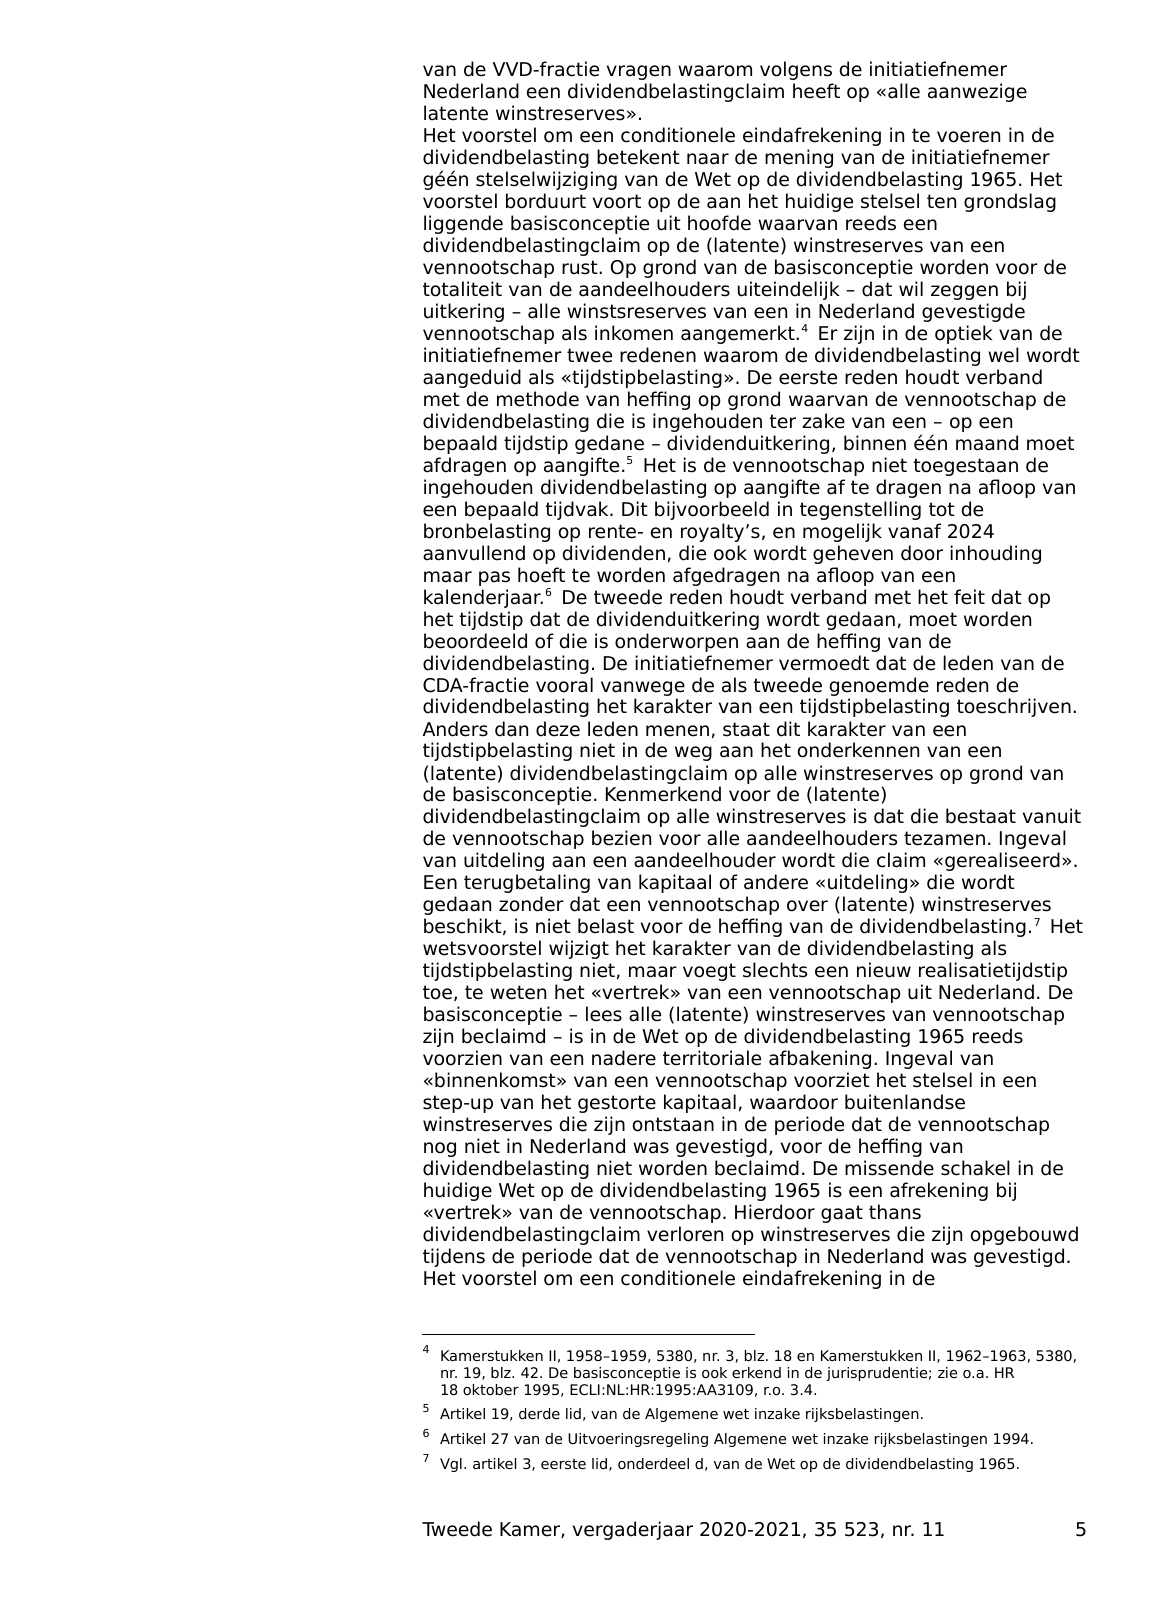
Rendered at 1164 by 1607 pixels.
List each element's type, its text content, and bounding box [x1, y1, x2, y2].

text Artikel 19, derde lid, van de Algemene wet inzake rijksbelastingen. [422, 1402, 1087, 1424]
text Artikel 27 van de Uitvoeringsregeling Algemene wet inzake rijksbelastingen 1994. [422, 1427, 1087, 1449]
text Kamerstukken II, 1958–1959, 5380, nr. 3, blz. 18 en Kamerstukken II, 1962–1963, 5380, nr. 19, blz. 42. De basisconceptie is ook erkend in de jurisprudentie; zie o.a. HR 18 oktober 1995, ECLI:NL:HR:1995:AA3109, r.o. 3.4. [422, 1343, 1087, 1399]
text van de VVD-fractie vragen waarom volgens de initiatiefnemer Nederland een dividendbelastingclaim heeft op «alle aanwezige latente winstreserves». [422, 59, 1087, 125]
text Het voorstel om een conditionele eindafrekening in te voeren in de dividendbelasting betekent naar de mening van de initiatiefnemer géén stelselwijziging van de Wet op de dividendbelasting 1965. Het voorstel borduurt voort op de aan het huidige stelsel ten grondslag liggende basisconceptie uit hoofde waarvan reeds een dividendbelastingclaim op de (latente) winstreserves van een vennootschap rust. Op grond van de basisconceptie worden voor de totaliteit van de aandeelhouders uiteindelijk – dat wil zeggen bij uitkering – alle winstsreserves van een in Nederland gevestigde vennootschap als inkomen aangemerkt. Er zijn in de optiek van de initiatiefnemer twee redenen waarom de dividendbelasting wel wordt aangeduid als «tijdstipbelasting». De eerste reden houdt verband met de methode van heffing op grond waarvan de vennootschap de dividendbelasting die is ingehouden ter zake van een – op een bepaald tijdstip gedane – dividenduitkering, binnen één maand moet afdragen op aangifte. Het is de vennootschap niet toegestaan de ingehouden dividendbelasting op aangifte af te dragen na afloop van een bepaald tijdvak. Dit bijvoorbeeld in tegenstelling tot de bronbelasting op rente- en royalty’s, en mogelijk vanaf 2024 aanvullend op dividenden, die ook wordt geheven door inhouding maar pas hoeft te worden afgedragen na afloop van een kalenderjaar. De tweede reden houdt verband met het feit dat op het tijdstip dat de dividenduitkering wordt gedaan, moet worden beoordeeld of die is onderworpen aan de heffing van de dividendbelasting. De initiatiefnemer vermoedt dat de leden van de CDA-fractie vooral vanwege de als tweede genoemde reden de dividendbelasting het karakter van een tijdstipbelasting toeschrijven. Anders dan deze leden menen, staat dit karakter van een tijdstipbelasting niet in de weg aan het onderkennen van een (latente) dividendbelastingclaim op alle winstreserves op grond van de basisconceptie. Kenmerkend voor de (latente) dividendbelastingclaim op alle winstreserves is dat die bestaat vanuit de vennootschap bezien voor alle aandeelhouders tezamen. Ingeval van uitdeling aan een aandeelhouder wordt die claim «gerealiseerd». Een terugbetaling van kapitaal of andere «uitdeling» die wordt gedaan zonder dat een vennootschap over (latente) winstreserves beschikt, is niet belast voor de heffing van de dividendbelasting. Het wetsvoorstel wijzigt het karakter van de dividendbelasting als tijdstipbelasting niet, maar voegt slechts een nieuw realisatietijdstip toe, te weten het «vertrek» van een vennootschap uit Nederland. De basisconceptie – lees alle (latente) winstreserves van vennootschap zijn beclaimd – is in de Wet op de dividendbelasting 1965 reeds voorzien van een nadere territoriale afbakening. Ingeval van «binnenkomst» van een vennootschap voorziet het stelsel in een step-up van het gestorte kapitaal, waardoor buitenlandse winstreserves die zijn ontstaan in de periode dat de vennootschap nog niet in Nederland was gevestigd, voor de heffing van dividendbelasting niet worden beclaimd. De missende schakel in de huidige Wet op de dividendbelasting 1965 is een afrekening bij «vertrek» van de vennootschap. Hierdoor gaat thans dividendbelastingclaim verloren op winstreserves die zijn opgebouwd tijdens de periode dat de vennootschap in Nederland was gevestigd. Het voorstel om een conditionele eindafrekening in de [422, 125, 1087, 1290]
text Vgl. artikel 3, eerste lid, onderdeel d, van de Wet op de dividendbelasting 1965. [422, 1452, 1087, 1474]
